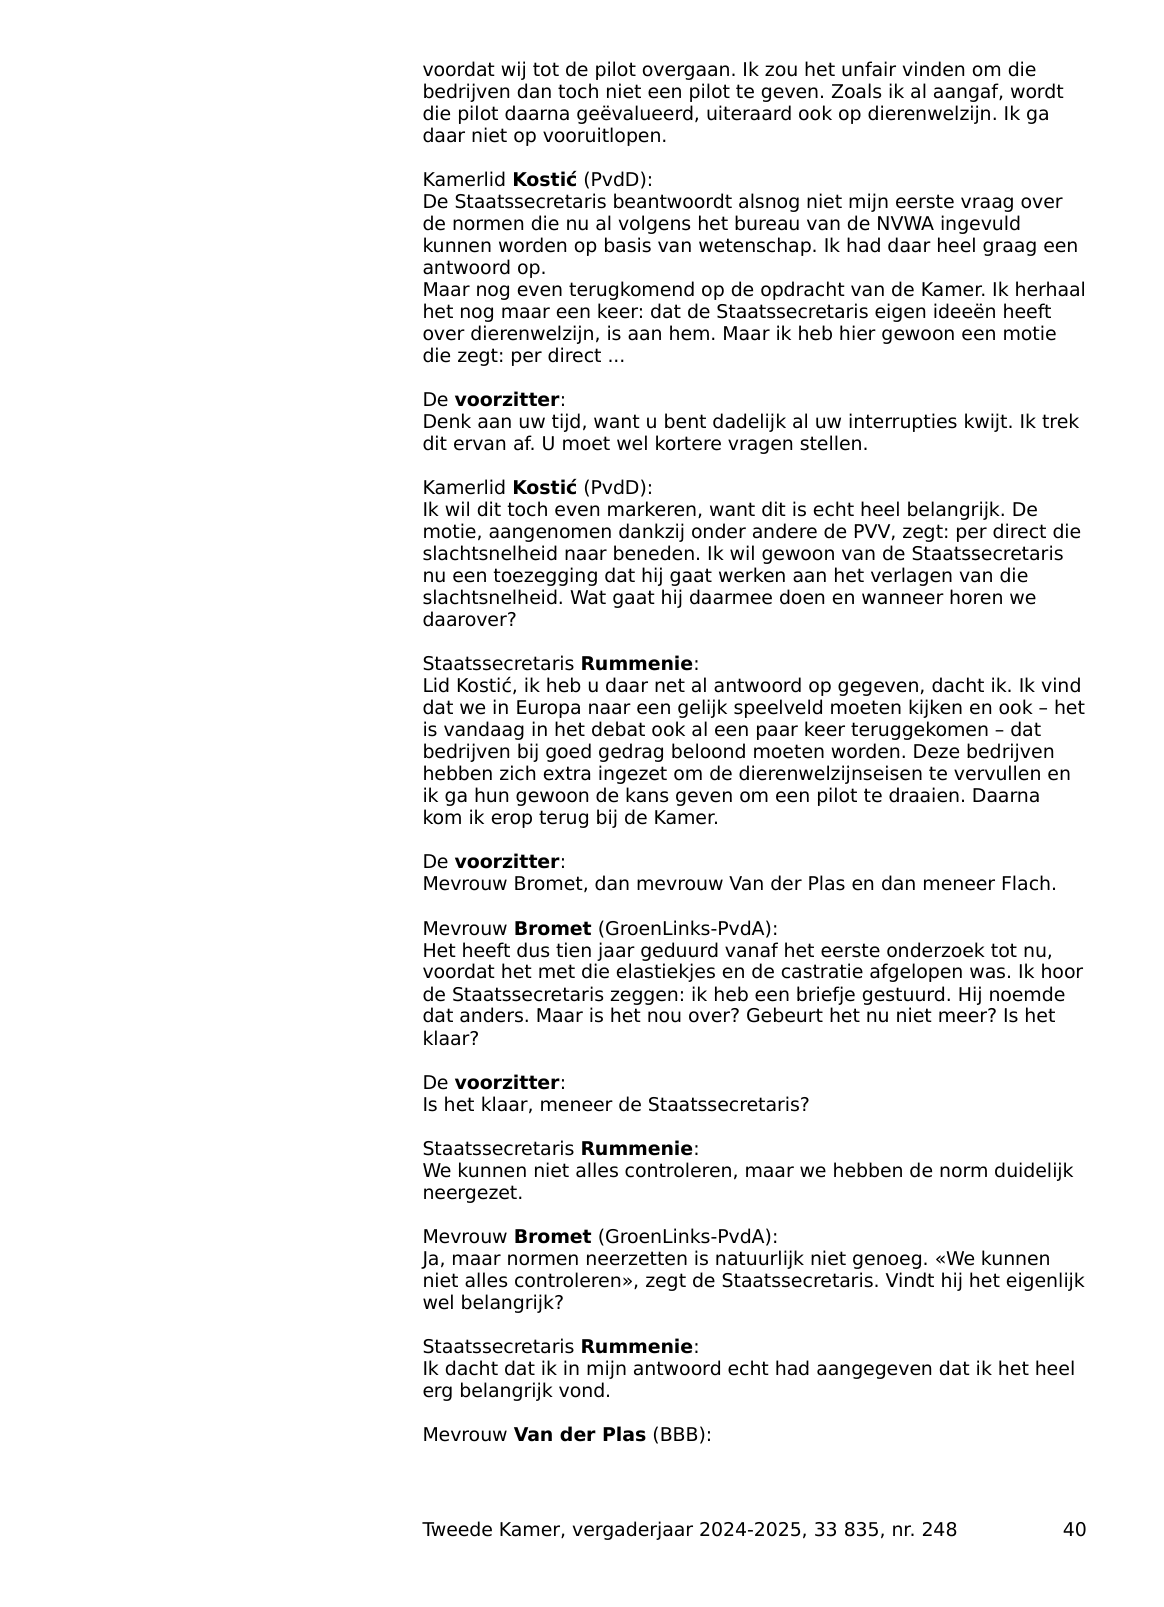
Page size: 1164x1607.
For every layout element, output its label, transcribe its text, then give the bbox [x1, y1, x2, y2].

text De voorzitter: [422, 851, 1087, 873]
text Mevrouw Bromet (GroenLinks-PvdA): [422, 1226, 1087, 1248]
text We kunnen niet alles controleren, maar we hebben de norm duidelijk neergezet. [422, 1160, 1087, 1204]
text voordat wij tot de pilot overgaan. Ik zou het unfair vinden om die bedrijven dan toch niet een pilot te geven. Zoals ik al aangaf, wordt die pilot daarna geëvalueerd, uiteraard ook op dierenwelzijn. Ik ga daar niet op vooruitlopen. [422, 59, 1087, 147]
text De Staatssecretaris beantwoordt alsnog niet mijn eerste vraag over de normen die nu al volgens het bureau van de NVWA ingevuld kunnen worden op basis van wetenschap. Ik had daar heel graag een antwoord op. [422, 191, 1087, 279]
text Kamerlid Kostić (PvdD): [422, 477, 1087, 499]
text Ja, maar normen neerzetten is natuurlijk niet genoeg. «We kunnen niet alles controleren», zegt de Staatssecretaris. Vindt hij het eigenlijk wel belangrijk? [422, 1248, 1087, 1314]
text De voorzitter: [422, 389, 1087, 411]
text Staatssecretaris Rummenie: [422, 653, 1087, 675]
text Denk aan uw tijd, want u bent dadelijk al uw interrupties kwijt. Ik trek dit ervan af. U moet wel kortere vragen stellen. [422, 411, 1087, 455]
text De voorzitter: [422, 1072, 1087, 1093]
text Ik dacht dat ik in mijn antwoord echt had aangegeven dat ik het heel erg belangrijk vond. [422, 1358, 1087, 1402]
text Maar nog even terugkomend op de opdracht van de Kamer. Ik herhaal het nog maar een keer: dat de Staatssecretaris eigen ideeën heeft over dierenwelzijn, is aan hem. Maar ik heb hier gewoon een motie die zegt: per direct ... [422, 279, 1087, 367]
text Kamerlid Kostić (PvdD): [422, 169, 1087, 191]
text Lid Kostić, ik heb u daar net al antwoord op gegeven, dacht ik. Ik vind dat we in Europa naar een gelijk speelveld moeten kijken en ook – het is vandaag in het debat ook al een paar keer teruggekomen – dat bedrijven bij goed gedrag beloond moeten worden. Deze bedrijven hebben zich extra ingezet om de dierenwelzijnseisen te vervullen en ik ga hun gewoon de kans geven om een pilot te draaien. Daarna kom ik erop terug bij de Kamer. [422, 675, 1087, 829]
text Staatssecretaris Rummenie: [422, 1336, 1087, 1358]
text Mevrouw Bromet (GroenLinks-PvdA): [422, 917, 1087, 939]
text Ik wil dit toch even markeren, want dit is echt heel belangrijk. De motie, aangenomen dankzij onder andere de PVV, zegt: per direct die slachtsnelheid naar beneden. Ik wil gewoon van de Staatssecretaris nu een toezegging dat hij gaat werken aan het verlagen van die slachtsnelheid. Wat gaat hij daarmee doen en wanneer horen we daarover? [422, 499, 1087, 631]
text Mevrouw Bromet, dan mevrouw Van der Plas en dan meneer Flach. [422, 873, 1087, 895]
text Is het klaar, meneer de Staatssecretaris? [422, 1093, 1087, 1116]
text Staatssecretaris Rummenie: [422, 1138, 1087, 1160]
text Mevrouw Van der Plas (BBB): [422, 1424, 1087, 1446]
text Het heeft dus tien jaar geduurd vanaf het eerste onderzoek tot nu, voordat het met die elastiekjes en de castratie afgelopen was. Ik hoor de Staatssecretaris zeggen: ik heb een briefje gestuurd. Hij noemde dat anders. Maar is het nou over? Gebeurt het nu niet meer? Is het klaar? [422, 939, 1087, 1049]
